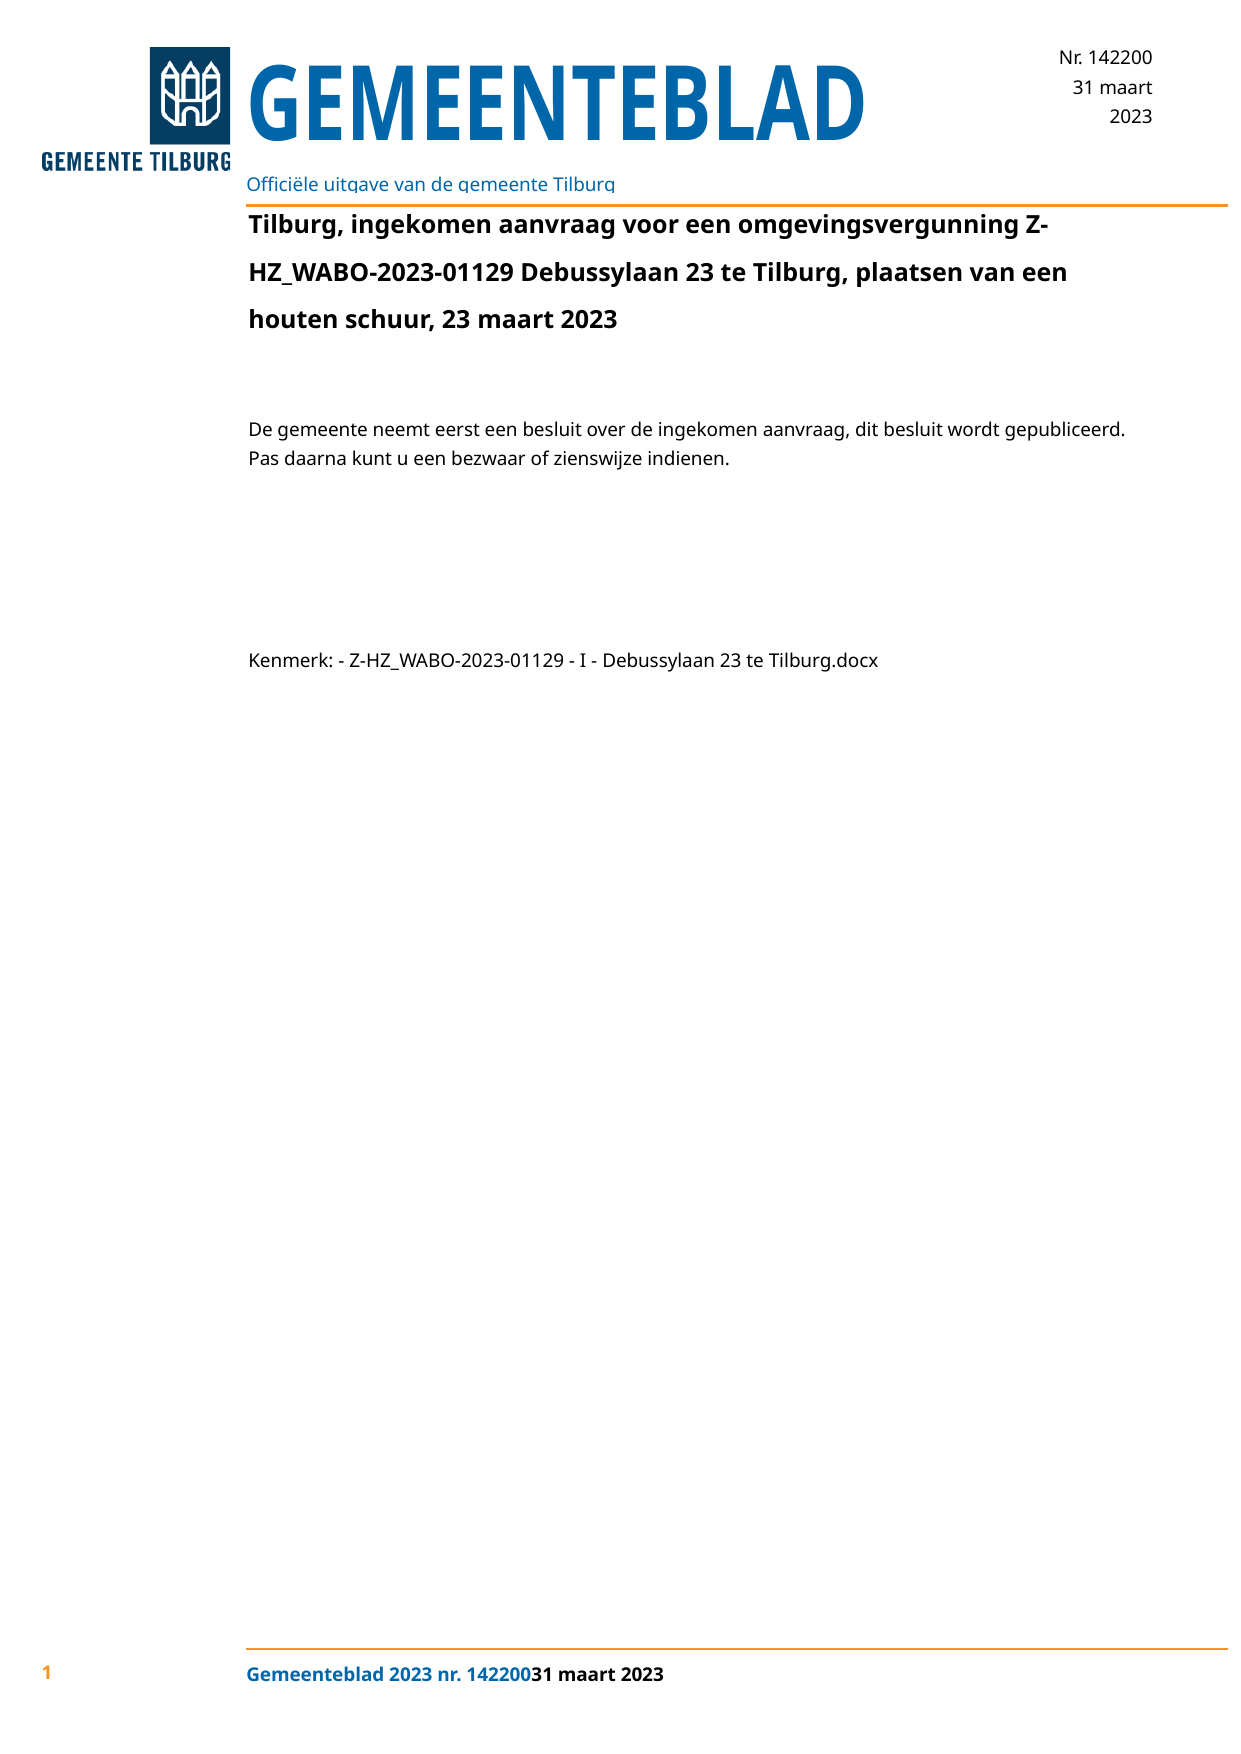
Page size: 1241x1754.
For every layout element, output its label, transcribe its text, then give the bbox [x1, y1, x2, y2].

picture [41, 47, 231, 172]
text Kenmerk: - Z-HZ_WABO-2023-01129 - I - Debussylaan 23 te Tilburg.docx [248, 647, 1152, 673]
text De gemeente neemt eerst een besluit over de ingekomen aanvraag, dit besluit wordt gepubliceerd. Pas daarna kunt u een bezwaar of zienswijze indienen. [248, 416, 1152, 471]
text Tilburg, ingekomen aanvraag voor een omgevingsvergunning Z-HZ_WABO-2023-01129 Debussylaan 23 te Tilburg, plaatsen van een houten schuur, 23 maart 2023 [248, 207, 1152, 336]
